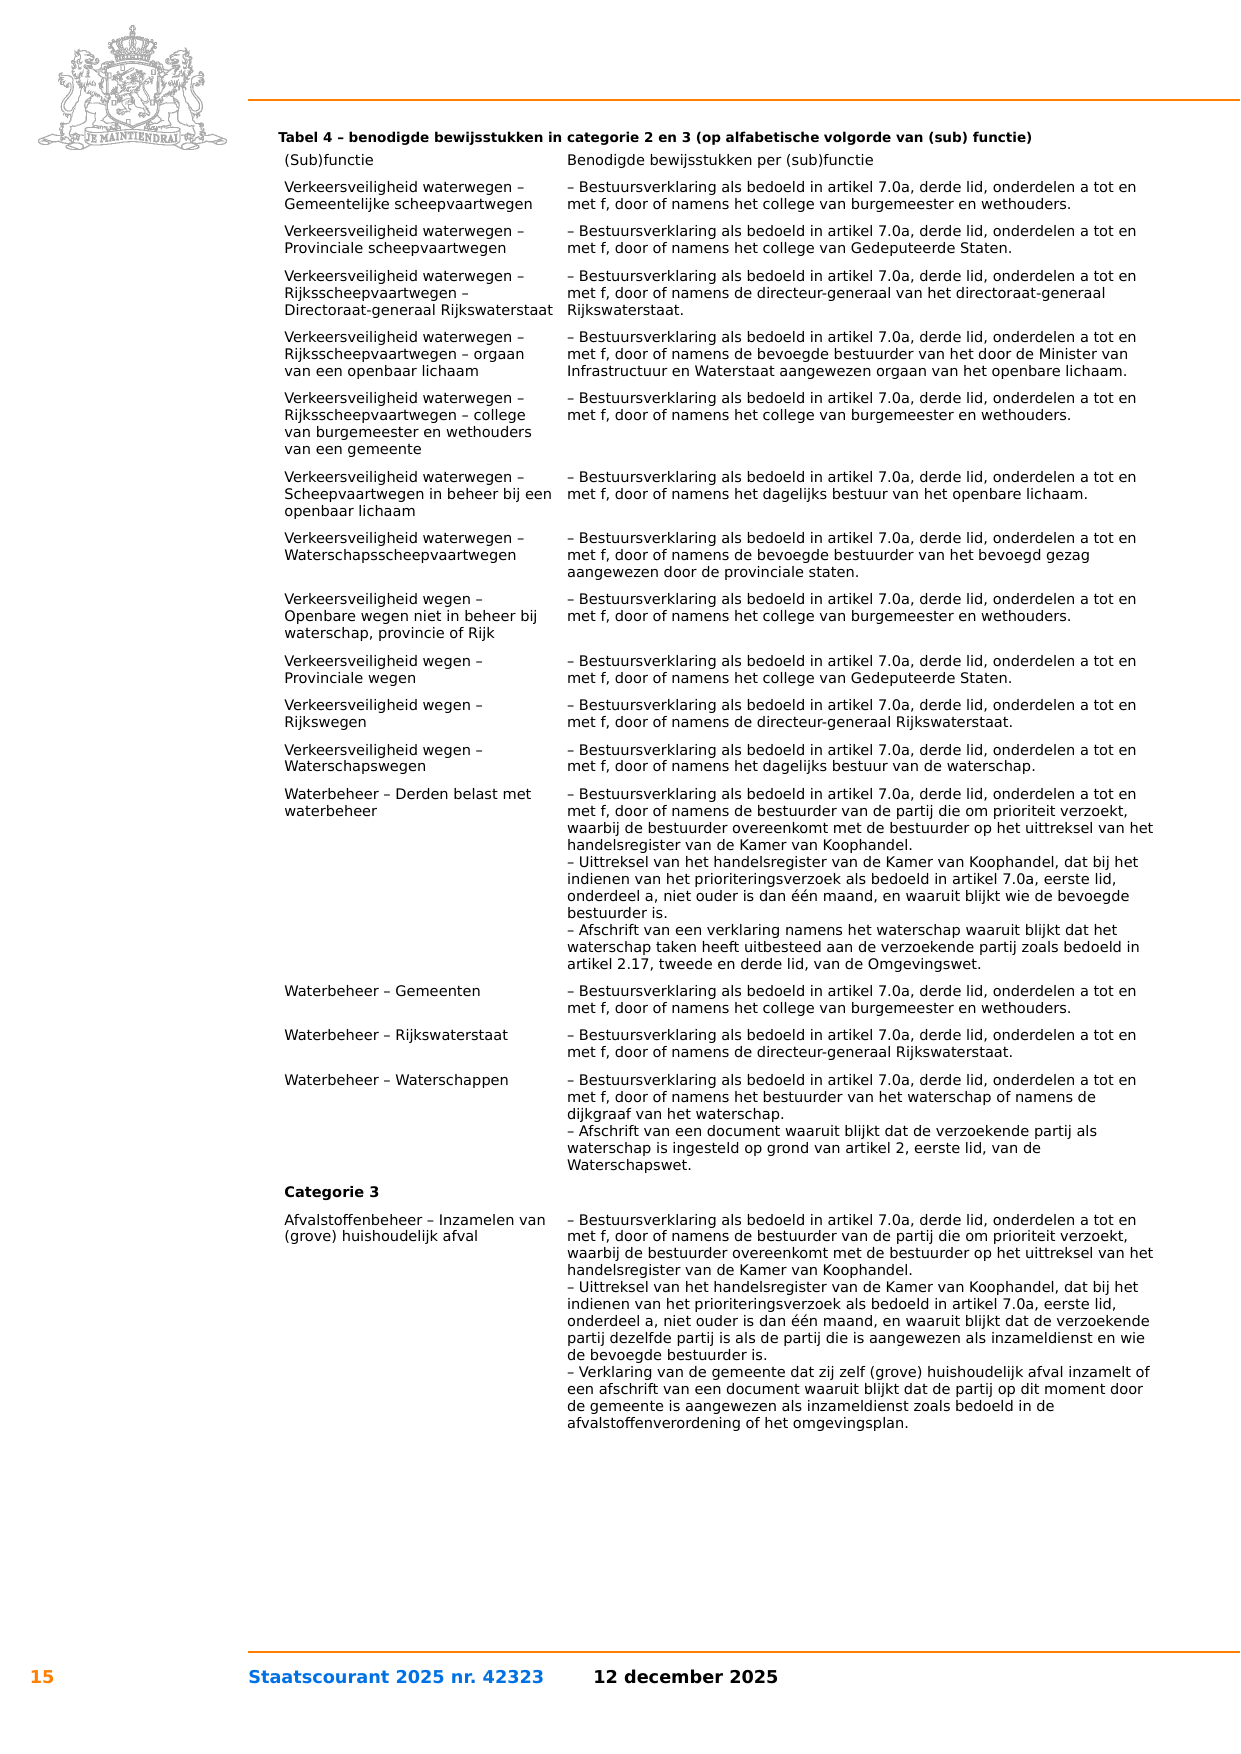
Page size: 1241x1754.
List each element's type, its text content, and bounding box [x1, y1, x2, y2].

table_cell – Bestuursverklaring als bedoeld in artikel 7.0a, derde lid, onderdelen a tot en met f, door of namens het college van burgemeester en wethouders. [562, 978, 1163, 1022]
table_cell Waterbeheer – Waterschappen [279, 1067, 561, 1178]
table_cell – Bestuursverklaring als bedoeld in artikel 7.0a, derde lid, onderdelen a tot en met f, door of namens het dagelijks bestuur van het openbare lichaam. [562, 464, 1163, 524]
table_cell – Bestuursverklaring als bedoeld in artikel 7.0a, derde lid, onderdelen a tot en met f, door of namens het college van Gedeputeerde Staten. [562, 648, 1163, 691]
table_cell Verkeersveiligheid waterwegen – Waterschapsscheepvaartwegen [279, 525, 561, 586]
table_cell Verkeersveiligheid waterwegen – Rijksscheepvaartwegen – college van burgemeester en wethouders van een gemeente [279, 386, 561, 463]
table_cell Verkeersveiligheid waterwegen – Rijksscheepvaartwegen – orgaan van een openbaar lichaam [279, 324, 561, 384]
table_cell – Bestuursverklaring als bedoeld in artikel 7.0a, derde lid, onderdelen a tot en met f, door of namens het college van burgemeester en wethouders. [562, 386, 1163, 463]
table_cell – Bestuursverklaring als bedoeld in artikel 7.0a, derde lid, onderdelen a tot en met f, door of namens de bestuurder van de partij die om prioriteit verzoekt, waarbij de bestuurder overeenkomt met de bestuurder op het uittreksel van het handelsregister van de Kamer van Koophandel. – Uittreksel van het handelsregister van de Kamer van Koophandel, dat bij het indienen van het prioriteringsverzoek als bedoeld in artikel 7.0a, eerste lid, onderdeel a, niet ouder is dan één maand, en waaruit blijkt dat de verzoekende partij dezelfde partij is als de partij die is aangewezen als inzameldienst en wie de bevoegde bestuurder is. – Verklaring van de gemeente dat zij zelf (grove) huishoudelijk afval inzamelt of een afschrift van een document waaruit blijkt dat de partij op dit moment door de gemeente is aangewezen als inzameldienst zoals bedoeld in de afvalstoffenverordening of het omgevingsplan. [562, 1207, 1163, 1437]
table_cell – Bestuursverklaring als bedoeld in artikel 7.0a, derde lid, onderdelen a tot en met f, door of namens de bevoegde bestuurder van het door de Minister van Infrastructuur en Waterstaat aangewezen orgaan van het openbare lichaam. [562, 324, 1163, 384]
table_cell Categorie 3 [279, 1179, 1163, 1206]
table_cell Verkeersveiligheid waterwegen – Rijksscheepvaartwegen – Directoraat-generaal Rijkswaterstaat [279, 263, 561, 323]
table_cell – Bestuursverklaring als bedoeld in artikel 7.0a, derde lid, onderdelen a tot en met f, door of namens de directeur-generaal van het directoraat-generaal Rijkswaterstaat. [562, 263, 1163, 323]
picture [38, 25, 227, 150]
table_cell – Bestuursverklaring als bedoeld in artikel 7.0a, derde lid, onderdelen a tot en met f, door of namens het bestuurder van het waterschap of namens de dijkgraaf van het waterschap. – Afschrift van een document waaruit blijkt dat de verzoekende partij als waterschap is ingesteld op grond van artikel 2, eerste lid, van de Waterschapswet. [562, 1067, 1163, 1178]
table_cell – Bestuursverklaring als bedoeld in artikel 7.0a, derde lid, onderdelen a tot en met f, door of namens de bevoegde bestuurder van het bevoegd gezag aangewezen door de provinciale staten. [562, 525, 1163, 586]
table_cell – Bestuursverklaring als bedoeld in artikel 7.0a, derde lid, onderdelen a tot en met f, door of namens het college van burgemeester en wethouders. [562, 587, 1163, 647]
table_cell Verkeersveiligheid wegen – Provinciale wegen [279, 648, 561, 691]
table_cell – Bestuursverklaring als bedoeld in artikel 7.0a, derde lid, onderdelen a tot en met f, door of namens het dagelijks bestuur van de waterschap. [562, 737, 1163, 780]
table_cell – Bestuursverklaring als bedoeld in artikel 7.0a, derde lid, onderdelen a tot en met f, door of namens het college van burgemeester en wethouders. [562, 174, 1163, 217]
table_cell – Bestuursverklaring als bedoeld in artikel 7.0a, derde lid, onderdelen a tot en met f, door of namens de directeur-generaal Rijkswaterstaat. [562, 692, 1163, 736]
table_cell Benodigde bewijsstukken per (sub)functie [562, 147, 1163, 173]
table_header Tabel 4 – benodigde bewijsstukken in categorie 2 en 3 (op alfabetische volgorde van (sub) functie) [278, 130, 1163, 146]
table_cell Verkeersveiligheid wegen – Openbare wegen niet in beheer bij waterschap, provincie of Rijk [279, 587, 561, 647]
table_cell Verkeersveiligheid waterwegen – Gemeentelijke scheepvaartwegen [279, 174, 561, 217]
table_cell Afvalstoffenbeheer – Inzamelen van (grove) huishoudelijk afval [279, 1207, 561, 1437]
table_cell Waterbeheer – Derden belast met waterbeheer [279, 781, 561, 977]
table_cell Verkeersveiligheid wegen – Waterschapswegen [279, 737, 561, 780]
table_cell – Bestuursverklaring als bedoeld in artikel 7.0a, derde lid, onderdelen a tot en met f, door of namens de directeur-generaal Rijkswaterstaat. [562, 1023, 1163, 1066]
table_cell Verkeersveiligheid waterwegen – Scheepvaartwegen in beheer bij een openbaar lichaam [279, 464, 561, 524]
table_cell Waterbeheer – Rijkswaterstaat [279, 1023, 561, 1066]
table_cell – Bestuursverklaring als bedoeld in artikel 7.0a, derde lid, onderdelen a tot en met f, door of namens het college van Gedeputeerde Staten. [562, 219, 1163, 262]
table_cell (Sub)functie [279, 147, 561, 173]
table_cell Waterbeheer – Gemeenten [279, 978, 561, 1022]
table_cell Verkeersveiligheid wegen – Rijkswegen [279, 692, 561, 736]
table_cell – Bestuursverklaring als bedoeld in artikel 7.0a, derde lid, onderdelen a tot en met f, door of namens de bestuurder van de partij die om prioriteit verzoekt, waarbij de bestuurder overeenkomt met de bestuurder op het uittreksel van het handelsregister van de Kamer van Koophandel. – Uittreksel van het handelsregister van de Kamer van Koophandel, dat bij het indienen van het prioriteringsverzoek als bedoeld in artikel 7.0a, eerste lid, onderdeel a, niet ouder is dan één maand, en waaruit blijkt wie de bevoegde bestuurder is. – Afschrift van een verklaring namens het waterschap waaruit blijkt dat het waterschap taken heeft uitbesteed aan de verzoekende partij zoals bedoeld in artikel 2.17, tweede en derde lid, van de Omgevingswet. [562, 781, 1163, 977]
table_cell Verkeersveiligheid waterwegen – Provinciale scheepvaartwegen [279, 219, 561, 262]
